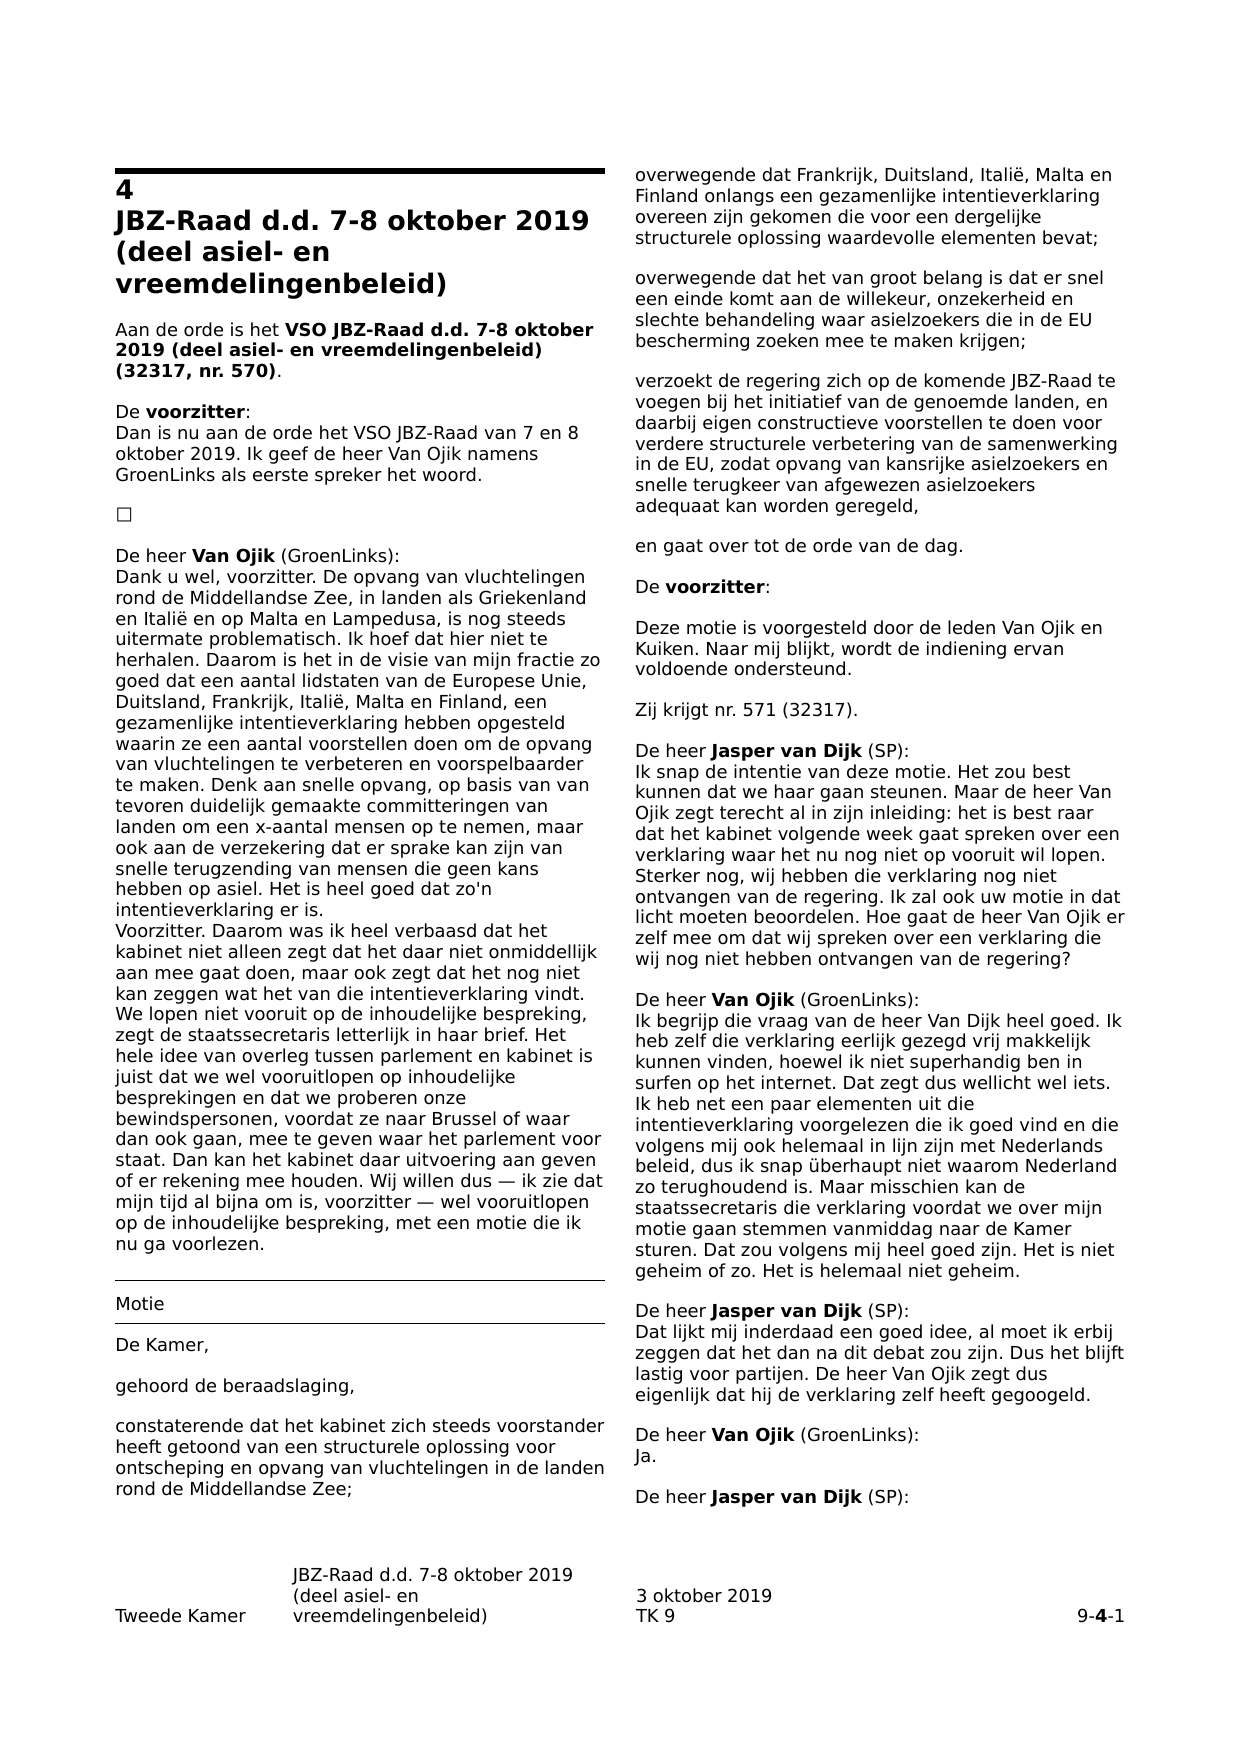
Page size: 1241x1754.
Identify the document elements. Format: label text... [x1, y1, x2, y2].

text Ik snap de intentie van deze motie. Het zou best kunnen dat we haar gaan steunen. Maar de heer Van Ojik zegt terecht al in zijn inleiding: het is best raar dat het kabinet volgende week gaat spreken over een verklaring waar het nu nog niet op vooruit wil lopen. Sterker nog, wij hebben die verklaring nog niet ontvangen van de regering. Ik zal ook uw motie in dat licht moeten beoordelen. Hoe gaat de heer Van Ojik er zelf mee om dat wij spreken over een verklaring die wij nog niet hebben ontvangen van de regering? [635, 761, 1125, 970]
text Aan de orde is het VSO JBZ-Raad d.d. 7-8 oktober 2019 (deel asiel- en vreemdelingenbeleid) (32317, nr. 570). [115, 319, 605, 382]
text De heer Van Ojik (GroenLinks): [635, 990, 1125, 1010]
text Dat lijkt mij inderdaad een goed idee, al moet ik erbij zeggen dat het dan na dit debat zou zijn. Dus het blijft lastig voor partijen. De heer Van Ojik zegt dus eigenlijk dat hij de verklaring zelf heeft gegoogeld. [635, 1322, 1125, 1405]
text en gaat over tot de orde van de dag. [635, 536, 1125, 557]
text De heer Van Ojik (GroenLinks): [635, 1425, 1125, 1446]
title 4 JBZ-Raad d.d. 7-8 oktober 2019 (deel asiel- en vreemdelingenbeleid) [115, 174, 605, 299]
text gehoord de beraadslaging, [115, 1375, 605, 1396]
text De voorzitter: [635, 577, 1125, 598]
text De heer Jasper van Dijk (SP): [635, 741, 1125, 761]
text ⬜ [115, 505, 605, 526]
text overwegende dat het van groot belang is dat er snel een einde komt aan de willekeur, onzekerheid en slechte behandeling waar asielzoekers die in de EU bescherming zoeken mee te maken krijgen; [635, 268, 1125, 351]
text constaterende dat het kabinet zich steeds voorstander heeft getoond van een structurele oplossing voor ontscheping en opvang van vluchtelingen in de landen rond de Middellandse Zee; [115, 1416, 605, 1499]
text De Kamer, [115, 1335, 605, 1355]
text Zij krijgt nr. 571 (32317). [635, 700, 1125, 721]
text De heer Van Ojik (GroenLinks): [115, 546, 605, 567]
text De heer Jasper van Dijk (SP): [635, 1301, 1125, 1322]
text overwegende dat Frankrijk, Duitsland, Italië, Malta en Finland onlangs een gezamenlijke intentieverklaring overeen zijn gekomen die voor een dergelijke structurele oplossing waardevolle elementen bevat; [635, 165, 1125, 248]
text De heer Jasper van Dijk (SP): [635, 1487, 1125, 1508]
text Ik begrijp die vraag van de heer Van Dijk heel goed. Ik heb zelf die verklaring eerlijk gezegd vrij makkelijk kunnen vinden, hoewel ik niet superhandig ben in surfen op het internet. Dat zegt dus wellicht wel iets. Ik heb net een paar elementen uit die intentieverklaring voorgelezen die ik goed vind en die volgens mij ook helemaal in lijn zijn met Nederlands beleid, dus ik snap überhaupt niet waarom Nederland zo terughoudend is. Maar misschien kan de staatssecretaris die verklaring voordat we over mijn motie gaan stemmen vanmiddag naar de Kamer sturen. Dat zou volgens mij heel goed zijn. Het is niet geheim of zo. Het is helemaal niet geheim. [635, 1010, 1125, 1281]
text Ja. [635, 1446, 1125, 1467]
text Dank u wel, voorzitter. De opvang van vluchtelingen rond de Middellandse Zee, in landen als Griekenland en Italië en op Malta en Lampedusa, is nog steeds uitermate problematisch. Ik hoef dat hier niet te herhalen. Daarom is het in de visie van mijn fractie zo goed dat een aantal lidstaten van de Europese Unie, Duitsland, Frankrijk, Italië, Malta en Finland, een gezamenlijke intentieverklaring hebben opgesteld waarin ze een aantal voorstellen doen om de opvang van vluchtelingen te verbeteren en voorspelbaarder te maken. Denk aan snelle opvang, op basis van van tevoren duidelijk gemaakte committeringen van landen om een x-aantal mensen op te nemen, maar ook aan de verzekering dat er sprake kan zijn van snelle terugzending van mensen die geen kans hebben op asiel. Het is heel goed dat zo'n intentieverklaring er is. [115, 567, 605, 921]
text De voorzitter: [115, 402, 605, 423]
text Voorzitter. Daarom was ik heel verbaasd dat het kabinet niet alleen zegt dat het daar niet onmiddellijk aan mee gaat doen, maar ook zegt dat het nog niet kan zeggen wat het van die intentieverklaring vindt. We lopen niet vooruit op de inhoudelijke bespreking, zegt de staatssecretaris letterlijk in haar brief. Het hele idee van overleg tussen parlement en kabinet is juist dat we wel vooruitlopen op inhoudelijke besprekingen en dat we proberen onze bewindspersonen, voordat ze naar Brussel of waar dan ook gaan, mee te geven waar het parlement voor staat. Dan kan het kabinet daar uitvoering aan geven of er rekening mee houden. Wij willen dus — ik zie dat mijn tijd al bijna om is, voorzitter — wel vooruitlopen op de inhoudelijke bespreking, met een motie die ik nu ga voorlezen. [115, 921, 605, 1254]
text verzoekt de regering zich op de komende JBZ-Raad te voegen bij het initiatief van de genoemde landen, en daarbij eigen constructieve voorstellen te doen voor verdere structurele verbetering van de samenwerking in de EU, zodat opvang van kansrijke asielzoekers en snelle terugkeer van afgewezen asielzoekers adequaat kan worden geregeld, [635, 371, 1125, 516]
text Deze motie is voorgesteld door de leden Van Ojik en Kuiken. Naar mij blijkt, wordt de indiening ervan voldoende ondersteund. [635, 618, 1125, 680]
text Dan is nu aan de orde het VSO JBZ-Raad van 7 en 8 oktober 2019. Ik geef de heer Van Ojik namens GroenLinks als eerste spreker het woord. [115, 423, 605, 485]
text Motie [115, 1294, 605, 1315]
